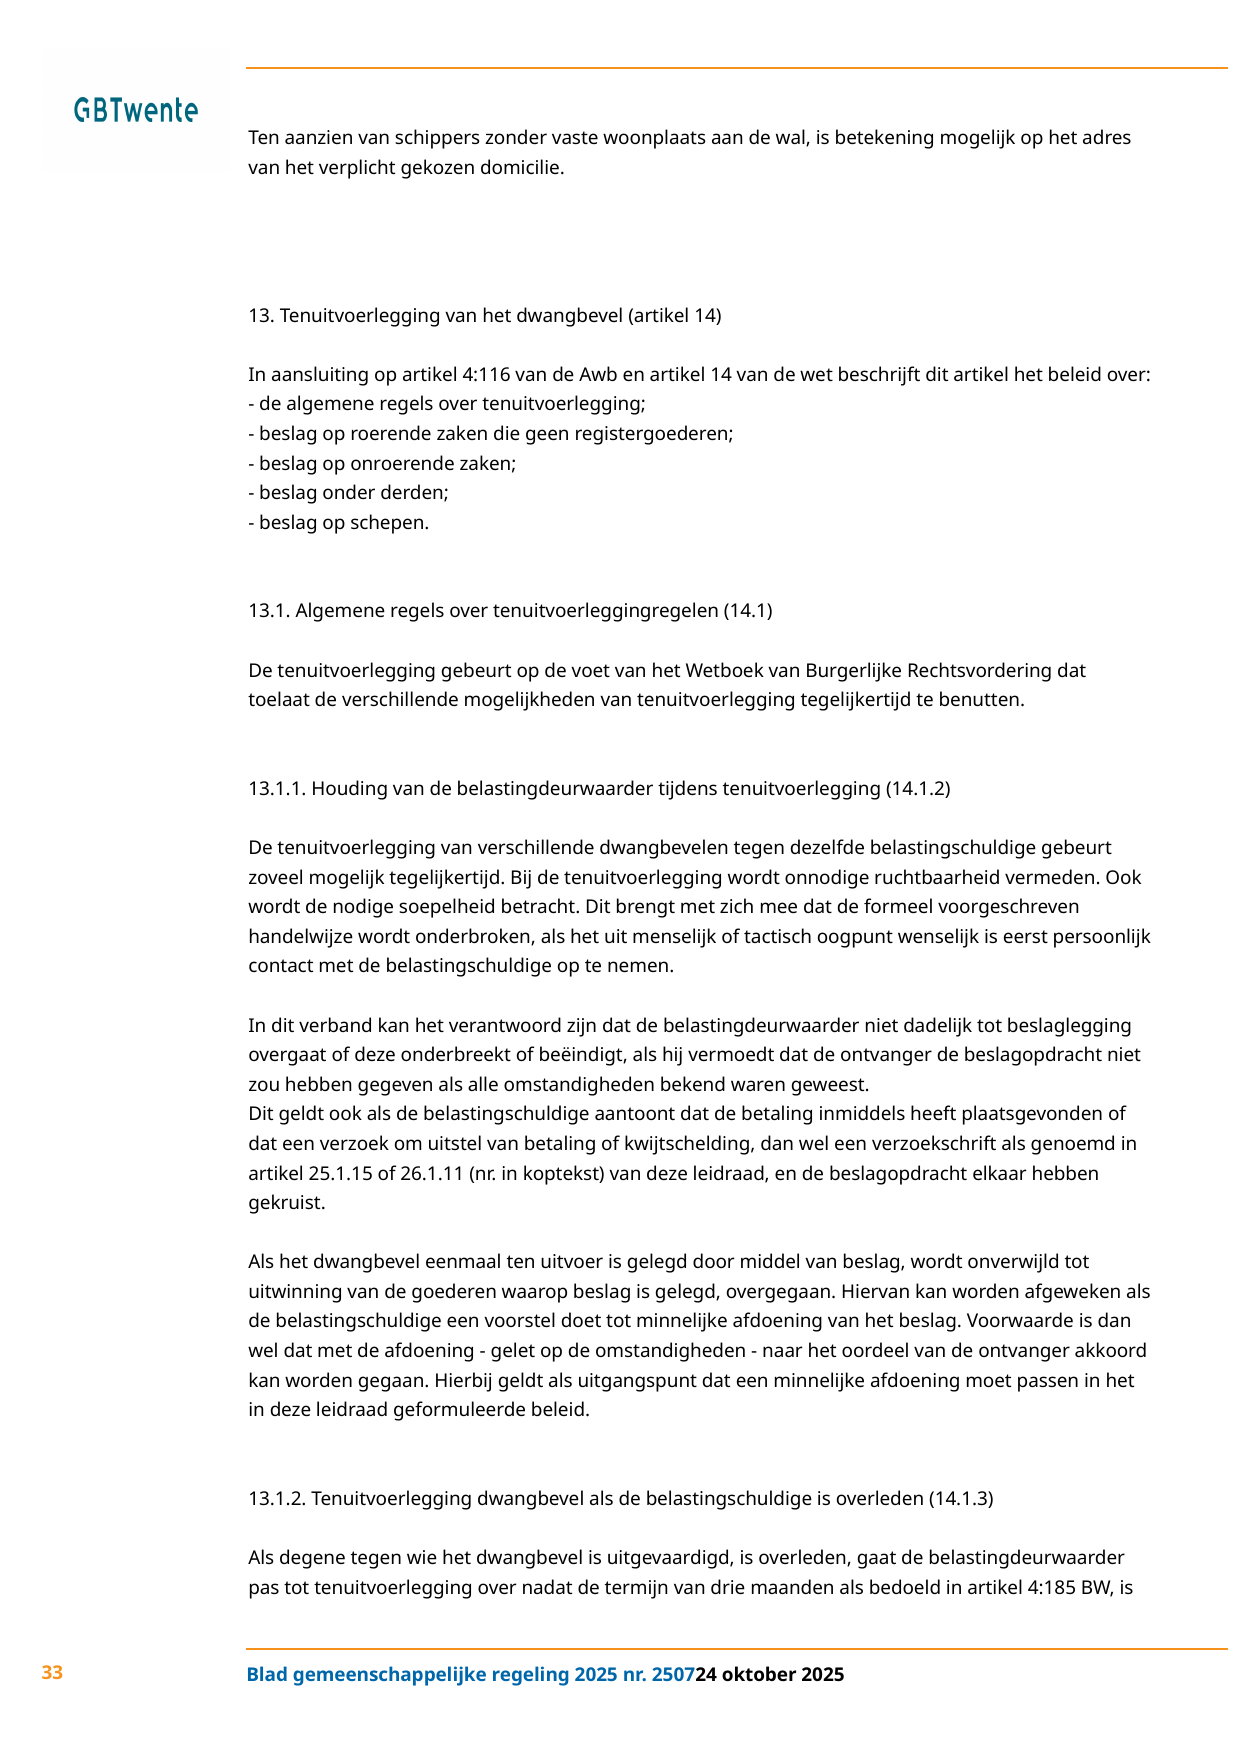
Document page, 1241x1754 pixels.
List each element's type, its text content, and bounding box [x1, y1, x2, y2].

text - beslag op schepen. [248, 509, 1152, 535]
text Ten aanzien van schippers zonder vaste woonplaats aan de wal, is betekening mogelijk op het adres van het verplicht gekozen domicilie. [248, 124, 1152, 180]
text Als degene tegen wie het dwangbevel is uitgevaardigd, is overleden, gaat de belastingdeurwaarder pas tot tenuitvoerlegging over nadat de termijn van drie maanden als bedoeld in artikel 4:185 BW, is [248, 1544, 1152, 1600]
text 13.1.2. Tenuitvoerlegging dwangbevel als de belastingschuldige is overleden (14.1.3) [248, 1485, 1152, 1511]
text 13.1.1. Houding van de belastingdeurwaarder tijdens tenuitvoerlegging (14.1.2) [248, 775, 1152, 801]
text In aansluiting op artikel 4:116 van de Awb en artikel 14 van de wet beschrijft dit artikel het beleid over: [248, 361, 1152, 387]
text De tenuitvoerlegging gebeurt op de voet van het Wetboek van Burgerlijke Rechtsvordering dat toelaat de verschillende mogelijkheden van tenuitvoerlegging tegelijkertijd te benutten. [248, 657, 1152, 712]
text 13.1. Algemene regels over tenuitvoerleggingregelen (14.1) [248, 598, 1152, 623]
text - beslag op roerende zaken die geen registergoederen; [248, 420, 1152, 446]
text 13. Tenuitvoerlegging van het dwangbevel (artikel 14) [248, 302, 1152, 328]
text Als het dwangbevel eenmaal ten uitvoer is gelegd door middel van beslag, wordt onverwijld tot uitwinning van de goederen waarop beslag is gelegd, overgegaan. Hiervan kan worden afgeweken als de belastingschuldige een voorstel doet tot minnelijke afdoening van het beslag. Voorwaarde is dan wel dat met de afdoening - gelet op de omstandigheden - naar het oordeel van de ontvanger akkoord kan worden gegaan. Hierbij geldt als uitgangspunt dat een minnelijke afdoening moet passen in het in deze leidraad geformuleerde beleid. [248, 1248, 1152, 1422]
text De tenuitvoerlegging van verschillende dwangbevelen tegen dezelfde belastingschuldige gebeurt zoveel mogelijk tegelijkertijd. Bij de tenuitvoerlegging wordt onnodige ruchtbaarheid vermeden. Ook wordt de nodige soepelheid betracht. Dit brengt met zich mee dat de formeel voorgeschreven handelwijze wordt onderbroken, als het uit menselijk of tactisch oogpunt wenselijk is eerst persoonlijk contact met de belastingschuldige op te nemen. [248, 834, 1152, 978]
text Dit geldt ook als de belastingschuldige aantoont dat de betaling inmiddels heeft plaatsgevonden of dat een verzoek om uitstel van betaling of kwijtschelding, dan wel een verzoekschrift als genoemd in artikel 25.1.15 of 26.1.11 (nr. in koptekst) van deze leidraad, en de beslagopdracht elkaar hebben gekruist. [248, 1101, 1152, 1215]
text - beslag op onroerende zaken; [248, 450, 1152, 476]
picture [41, 47, 231, 172]
text In dit verband kan het verantwoord zijn dat de belastingdeurwaarder niet dadelijk tot beslaglegging overgaat of deze onderbreekt of beëindigt, als hij vermoedt dat de ontvanger de beslagopdracht niet zou hebben gegeven als alle omstandigheden bekend waren geweest. [248, 1012, 1152, 1097]
text - de algemene regels over tenuitvoerlegging; [248, 391, 1152, 416]
text - beslag onder derden; [248, 479, 1152, 505]
